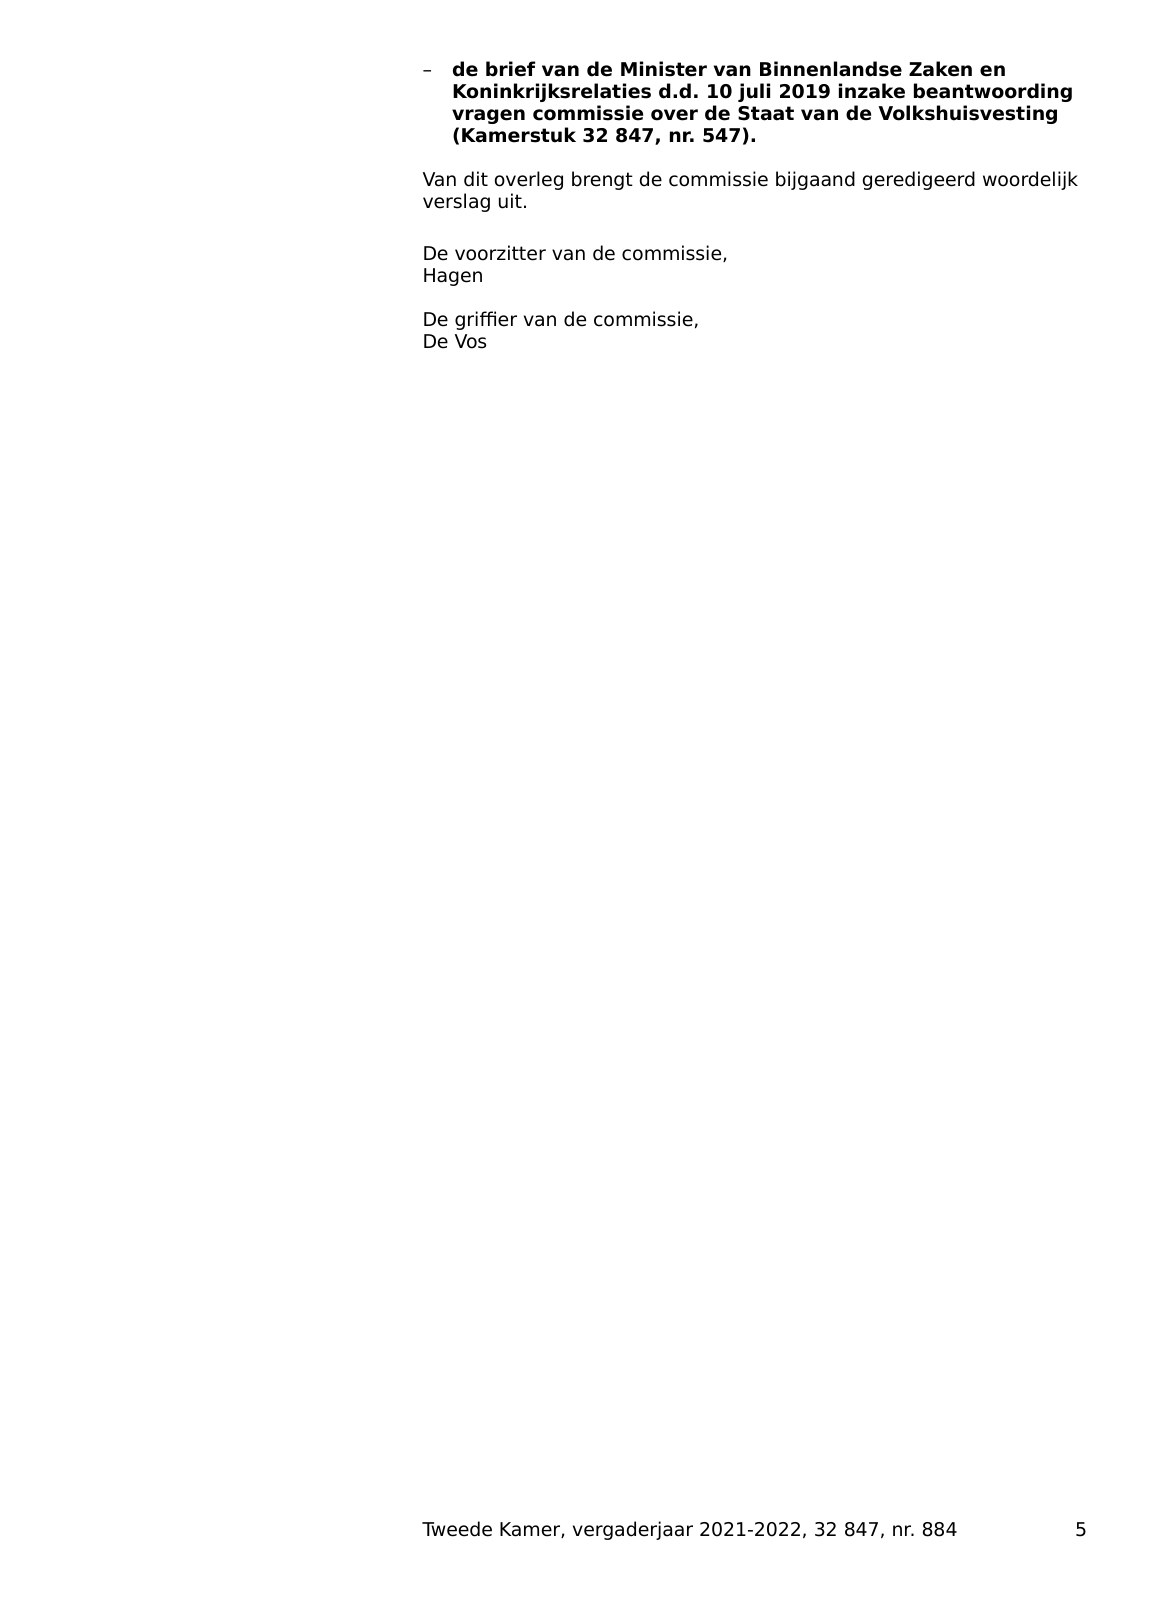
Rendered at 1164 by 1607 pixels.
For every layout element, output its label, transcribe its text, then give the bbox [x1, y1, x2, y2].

text De voorzitter van de commissie, Hagen [422, 243, 1087, 287]
text – de brief van de Minister van Binnenlandse Zaken en Koninkrijksrelaties d.d. 10 juli 2019 inzake beantwoording vragen commissie over de Staat van de Volkshuisvesting (Kamerstuk 32 847, nr. 547). [422, 59, 1087, 147]
text De griffier van de commissie, De Vos [422, 309, 1087, 353]
text Van dit overleg brengt de commissie bijgaand geredigeerd woordelijk verslag uit. [422, 169, 1087, 213]
